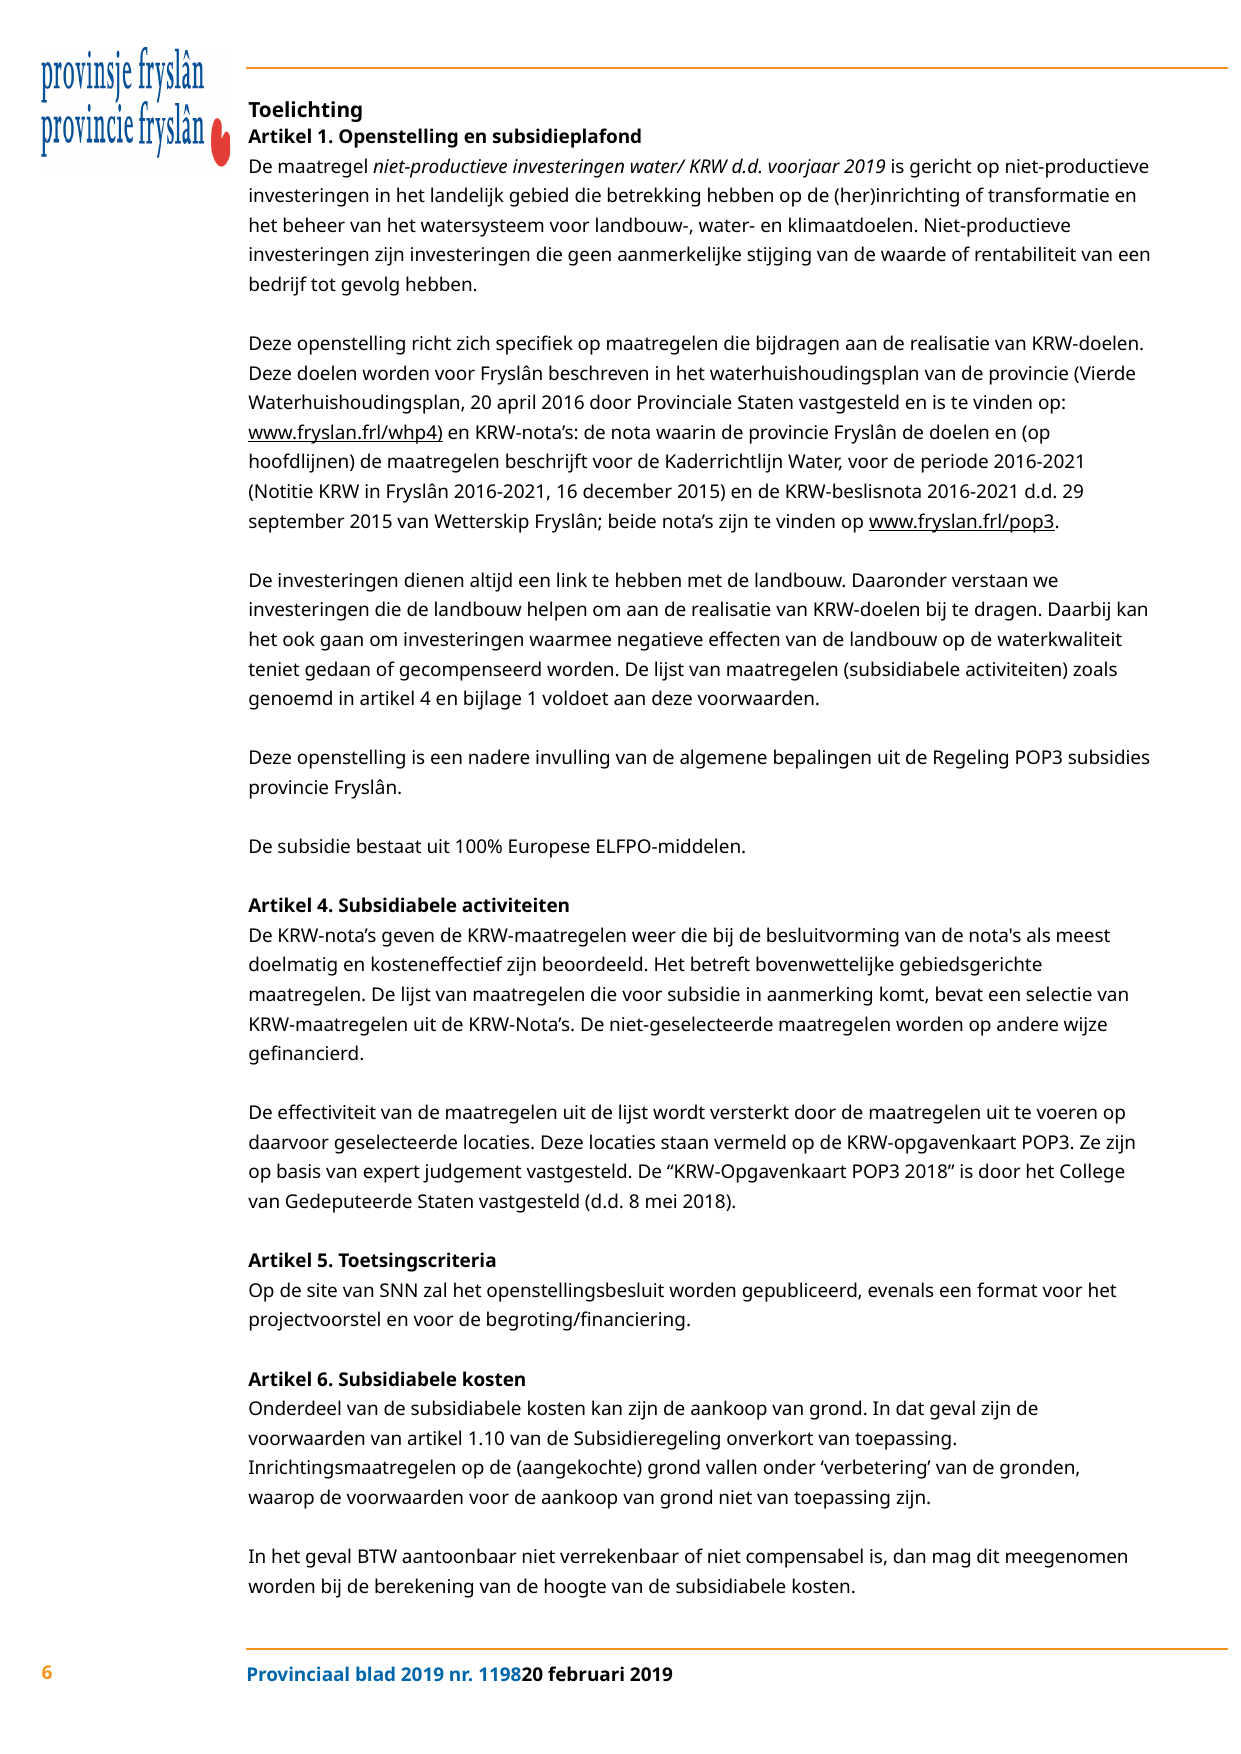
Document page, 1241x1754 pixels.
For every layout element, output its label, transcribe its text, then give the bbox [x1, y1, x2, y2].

text Artikel 4. Subsidiabele activiteiten [248, 892, 1152, 918]
text In het geval BTW aantoonbaar niet verrekenbaar of niet compensabel is, dan mag dit meegenomen worden bij de berekening van de hoogte van de subsidiabele kosten. [248, 1543, 1152, 1599]
text Deze openstelling is een nadere invulling van de algemene bepalingen uit de Regeling POP3 subsidies provincie Fryslân. [248, 744, 1152, 800]
text Artikel 1. Openstelling en subsidieplafond [248, 123, 1152, 149]
text Onderdeel van de subsidiabele kosten kan zijn de aankoop van grond. In dat geval zijn de voorwaarden van artikel 1.10 van de Subsidieregeling onverkort van toepassing. Inrichtingsmaatregelen op de (aangekochte) grond vallen onder ‘verbetering’ van de gronden, waarop de voorwaarden voor de aankoop van grond niet van toepassing zijn. [248, 1395, 1152, 1510]
text Artikel 6. Subsidiabele kosten [248, 1366, 1152, 1392]
text De subsidie bestaat uit 100% Europese ELFPO-middelen. [248, 833, 1152, 859]
text Toelichting [248, 95, 1152, 123]
text De KRW-nota’s geven de KRW-maatregelen weer die bij de besluitvorming van de nota's als meest doelmatig en kosteneffectief zijn beoordeeld. Het betreft bovenwettelijke gebiedsgerichte maatregelen. De lijst van maatregelen die voor subsidie in aanmerking komt, bevat een selectie van KRW-maatregelen uit de KRW-Nota’s. De niet-geselecteerde maatregelen worden op andere wijze gefinancierd. [248, 922, 1152, 1066]
text Artikel 5. Toetsingscriteria [248, 1247, 1152, 1273]
text Op de site van SNN zal het openstellingsbesluit worden gepubliceerd, evenals een format voor het projectvoorstel en voor de begroting/financiering. [248, 1277, 1152, 1332]
text De investeringen dienen altijd een link te hebben met de landbouw. Daaronder verstaan we investeringen die de landbouw helpen om aan de realisatie van KRW-doelen bij te dragen. Daarbij kan het ook gaan om investeringen waarmee negatieve effecten van de landbouw op de waterkwaliteit teniet gedaan of gecompenseerd worden. De lijst van maatregelen (subsidiabele activiteiten) zoals genoemd in artikel 4 en bijlage 1 voldoet aan deze voorwaarden. [248, 567, 1152, 711]
picture [41, 47, 231, 172]
text Deze openstelling richt zich specifiek op maatregelen die bijdragen aan de realisatie van KRW-doelen. Deze doelen worden voor Fryslân beschreven in het waterhuishoudingsplan van de provincie (Vierde Waterhuishoudingsplan, 20 april 2016 door Provinciale Staten vastgesteld en is te vinden op: www.fryslan.frl/whp4) en KRW-nota’s: de nota waarin de provincie Fryslân de doelen en (op hoofdlijnen) de maatregelen beschrijft voor de Kaderrichtlijn Water, voor de periode 2016-2021 (Notitie KRW in Fryslân 2016-2021, 16 december 2015) en de KRW-beslisnota 2016-2021 d.d. 29 september 2015 van Wetterskip Fryslân; beide nota’s zijn te vinden op www.fryslan.frl/pop3. [248, 330, 1152, 534]
text De maatregel niet-productieve investeringen water/ KRW d.d. voorjaar 2019 is gericht op niet-productieve investeringen in het landelijk gebied die betrekking hebben op de (her)inrichting of transformatie en het beheer van het watersysteem voor landbouw-, water- en klimaatdoelen. Niet-productieve investeringen zijn investeringen die geen aanmerkelijke stijging van de waarde of rentabiliteit van een bedrijf tot gevolg hebben. [248, 153, 1152, 297]
text De effectiviteit van de maatregelen uit de lijst wordt versterkt door de maatregelen uit te voeren op daarvoor geselecteerde locaties. Deze locaties staan vermeld op de KRW-opgavenkaart POP3. Ze zijn op basis van expert judgement vastgesteld. De “KRW-Opgavenkaart POP3 2018” is door het College van Gedeputeerde Staten vastgesteld (d.d. 8 mei 2018). [248, 1099, 1152, 1214]
